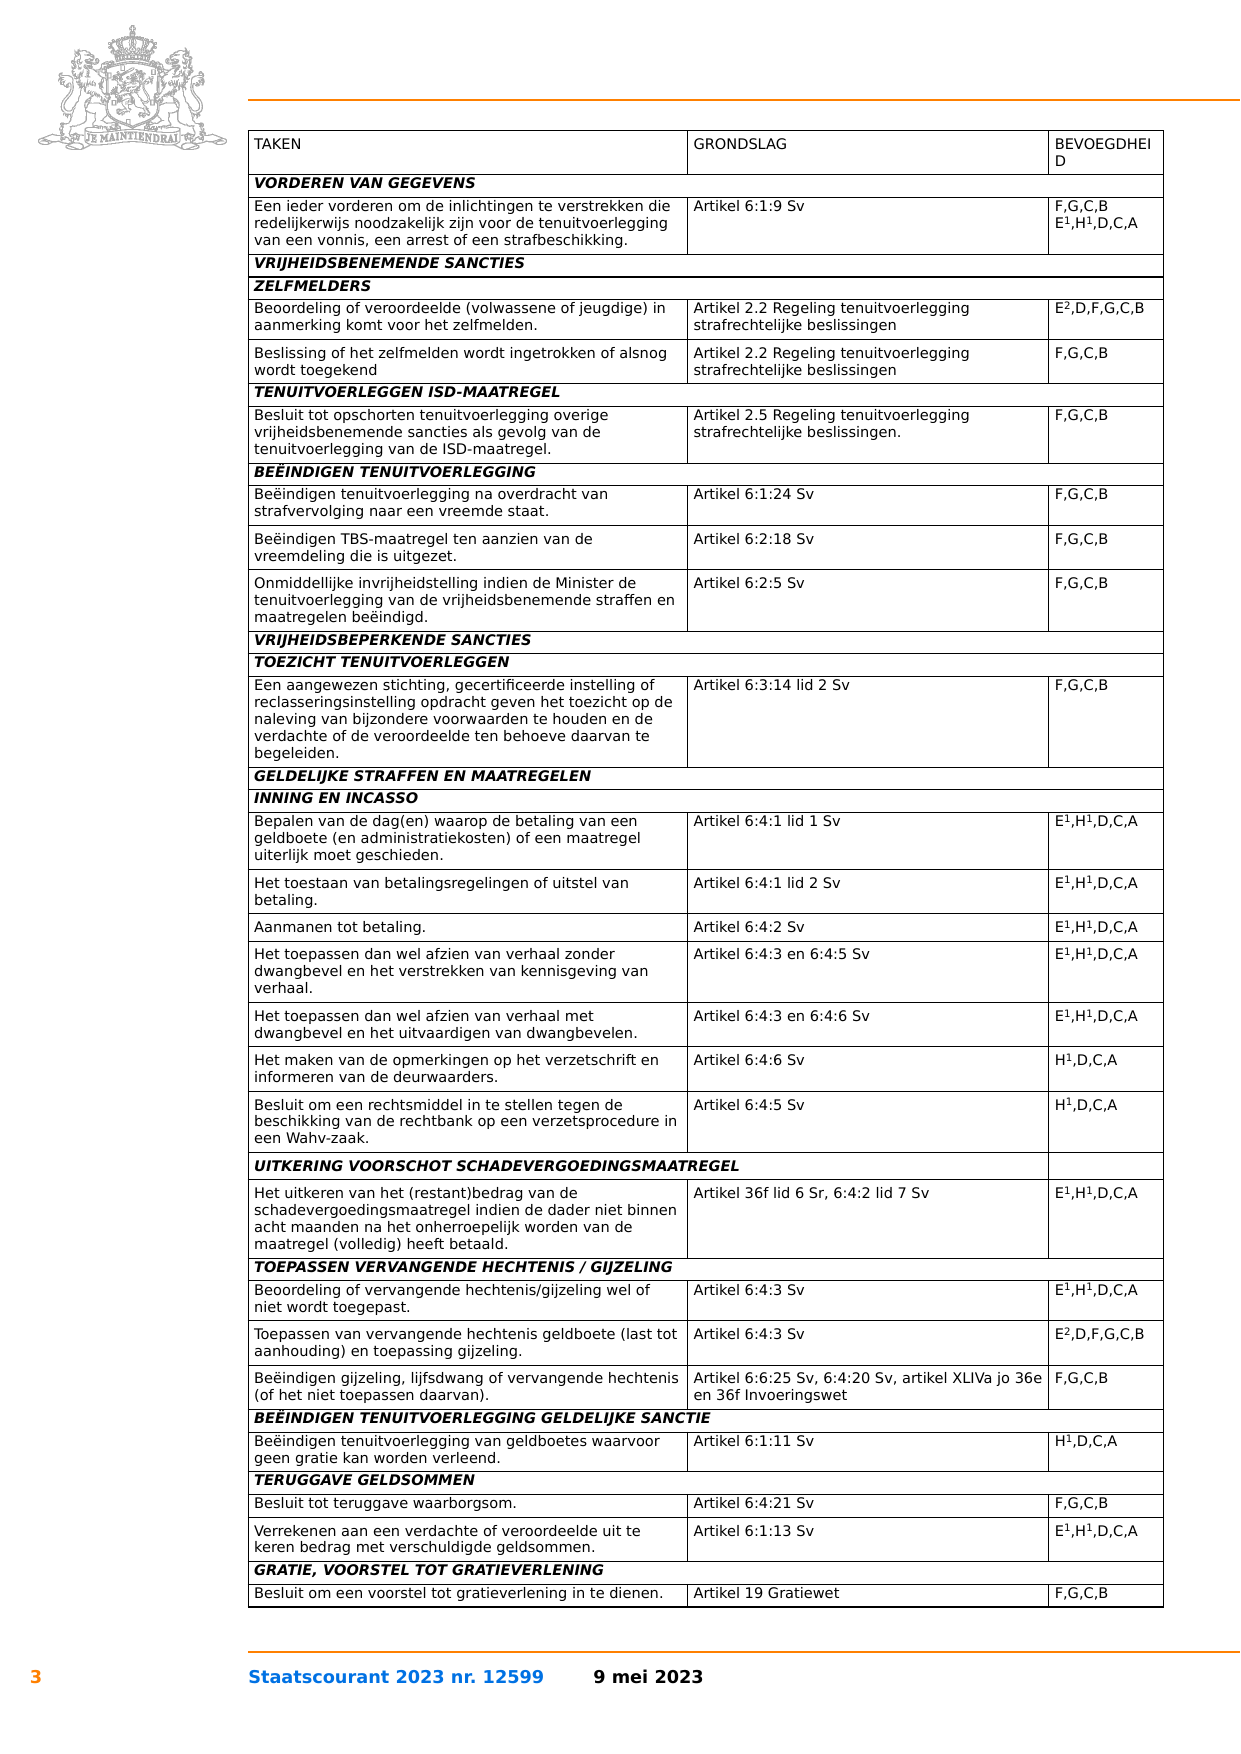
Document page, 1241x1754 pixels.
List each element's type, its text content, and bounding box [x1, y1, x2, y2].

table_cell E1,H1,D,C,A [1049, 1281, 1163, 1320]
table_cell GELDELIJKE STRAFFEN EN MAATREGELEN [249, 768, 1163, 789]
table_cell TERUGGAVE GELDSOMMEN [249, 1472, 1163, 1494]
table_cell Artikel 6:4:5 Sv [688, 1092, 1048, 1152]
table_cell Toepassen van vervangende hechtenis geldboete (last tot aanhouding) en toepassing gijzeling. [249, 1321, 687, 1364]
table_cell Beëindigen tenuitvoerlegging van geldboetes waarvoor geen gratie kan worden verleend. [249, 1433, 687, 1471]
table_cell Verrekenen aan een verdachte of veroordeelde uit te keren bedrag met verschuldigde geldsommen. [249, 1518, 687, 1561]
table_cell Artikel 6:1:9 Sv [688, 198, 1048, 254]
table_cell F,G,C,B [1049, 677, 1163, 767]
table_cell Artikel 36f lid 6 Sr, 6:4:2 lid 7 Sv [688, 1180, 1048, 1258]
table_cell Artikel 6:6:25 Sv, 6:4:20 Sv, artikel XLIVa jo 36e en 36f Invoeringswet [688, 1366, 1048, 1409]
table_cell Aanmanen tot betaling. [249, 914, 687, 941]
table_cell Artikel 19 Gratiewet [688, 1585, 1048, 1606]
table_cell Onmiddellijke invrijheidstelling indien de Minister de tenuitvoerlegging van de vrijheidsbenemende straffen en maatregelen beëindigd. [249, 570, 687, 631]
table_cell Het toestaan van betalingsregelingen of uitstel van betaling. [249, 870, 687, 913]
table_cell Een aangewezen stichting, gecertificeerde instelling of reclasseringsinstelling opdracht geven het toezicht op de naleving van bijzondere voorwaarden te houden en de verdachte of de veroordeelde ten behoeve daarvan te begeleiden. [249, 677, 687, 767]
table_header GRONDSLAG [688, 131, 1048, 174]
table_cell Besluit tot teruggave waarborgsom. [249, 1495, 687, 1517]
table_cell E1,H1,D,C,A [1049, 914, 1163, 941]
table_cell F,G,C,B [1049, 407, 1163, 462]
table_cell E1,H1,D,C,A [1049, 1518, 1163, 1561]
table_cell Beëindigen tenuitvoerlegging na overdracht van strafvervolging naar een vreemde staat. [249, 486, 687, 525]
table_cell Het toepassen dan wel afzien van verhaal zonder dwangbevel en het verstrekken van kennisgeving van verhaal. [249, 942, 687, 1002]
table_cell Artikel 6:4:3 Sv [688, 1321, 1048, 1364]
table_cell E1,H1,D,C,A [1049, 870, 1163, 913]
table_cell E1,H1,D,C,A [1049, 1180, 1163, 1258]
table_cell F,G,C,B [1049, 486, 1163, 525]
table_cell E1,H1,D,C,A [1049, 1003, 1163, 1046]
table_cell Beëindigen TBS-maatregel ten aanzien van de vreemdeling die is uitgezet. [249, 526, 687, 569]
table_cell Artikel 6:4:1 lid 1 Sv [688, 813, 1048, 869]
table_cell INNING EN INCASSO [249, 790, 1163, 812]
table_cell F,G,C,B [1049, 526, 1163, 569]
table_cell TENUITVOERLEGGEN ISD-MAATREGEL [249, 384, 1163, 406]
table_header BEVOEGDHEID [1049, 131, 1163, 174]
table_cell Het uitkeren van het (restant)bedrag van de schadevergoedingsmaatregel indien de dader niet binnen acht maanden na het onherroepelijk worden van de maatregel (volledig) heeft betaald. [249, 1180, 687, 1258]
table_cell Het maken van de opmerkingen op het verzetschrift en informeren van de deurwaarders. [249, 1047, 687, 1091]
table_cell Een ieder vorderen om de inlichtingen te verstrekken die redelijkerwijs noodzakelijk zijn voor de tenuitvoerlegging van een vonnis, een arrest of een strafbeschikking. [249, 198, 687, 254]
table_cell E1,H1,D,C,A [1049, 813, 1163, 869]
table_cell Artikel 2.2 Regeling tenuitvoerlegging strafrechtelijke beslissingen [688, 340, 1048, 383]
table_cell F,G,C,B [1049, 570, 1163, 631]
table_cell E1,H1,D,C,A [1049, 942, 1163, 1002]
table_cell F,G,C,B E1,H1,D,C,A [1049, 198, 1163, 254]
table_cell Beslissing of het zelfmelden wordt ingetrokken of alsnog wordt toegekend [249, 340, 687, 383]
table_cell Artikel 6:4:2 Sv [688, 914, 1048, 941]
table_cell VRIJHEIDSBEPERKENDE SANCTIES [249, 632, 1163, 653]
table_cell H1,D,C,A [1049, 1047, 1163, 1091]
picture [38, 25, 227, 150]
table_cell TOEPASSEN VERVANGENDE HECHTENIS / GIJZELING [249, 1259, 1163, 1280]
table_cell Artikel 6:4:6 Sv [688, 1047, 1048, 1091]
table_cell Besluit om een voorstel tot gratieverlening in te dienen. [249, 1585, 687, 1606]
table_cell H1,D,C,A [1049, 1433, 1163, 1471]
table_cell GRATIE, VOORSTEL TOT GRATIEVERLENING [249, 1562, 1163, 1584]
table_cell BEËINDIGEN TENUITVOERLEGGING GELDELIJKE SANCTIE [249, 1410, 1163, 1432]
table_cell Artikel 6:2:5 Sv [688, 570, 1048, 631]
table_cell Besluit om een rechtsmiddel in te stellen tegen de beschikking van de rechtbank op een verzetsprocedure in een Wahv-zaak. [249, 1092, 687, 1152]
table_cell Beoordeling of veroordeelde (volwassene of jeugdige) in aanmerking komt voor het zelfmelden. [249, 300, 687, 339]
table_cell VORDEREN VAN GEGEVENS [249, 175, 1163, 197]
table_cell VRIJHEIDSBENEMENDE SANCTIES [249, 255, 1163, 276]
table_cell H1,D,C,A [1049, 1092, 1163, 1152]
table_cell Artikel 6:2:18 Sv [688, 526, 1048, 569]
table_cell Artikel 2.5 Regeling tenuitvoerlegging strafrechtelijke beslissingen. [688, 407, 1048, 462]
table_cell [1049, 1153, 1163, 1179]
table_header TAKEN [249, 131, 687, 174]
table_cell TOEZICHT TENUITVOERLEGGEN [249, 654, 1163, 676]
table_cell Artikel 6:4:3 en 6:4:5 Sv [688, 942, 1048, 1002]
table_cell Artikel 6:1:13 Sv [688, 1518, 1048, 1561]
table_cell Artikel 6:4:3 Sv [688, 1281, 1048, 1320]
table_cell Beëindigen gijzeling, lijfsdwang of vervangende hechtenis (of het niet toepassen daarvan). [249, 1366, 687, 1409]
table_cell Het toepassen dan wel afzien van verhaal met dwangbevel en het uitvaardigen van dwangbevelen. [249, 1003, 687, 1046]
table_cell Besluit tot opschorten tenuitvoerlegging overige vrijheidsbenemende sancties als gevolg van de tenuitvoerlegging van de ISD-maatregel. [249, 407, 687, 462]
table_cell BEËINDIGEN TENUITVOERLEGGING [249, 464, 1163, 485]
table_cell E2,D,F,G,C,B [1049, 1321, 1163, 1364]
table_cell F,G,C,B [1049, 340, 1163, 383]
table_cell ZELFMELDERS [249, 278, 1163, 299]
table_cell Beoordeling of vervangende hechtenis/gijzeling wel of niet wordt toegepast. [249, 1281, 687, 1320]
table_cell F,G,C,B [1049, 1495, 1163, 1517]
table_cell F,G,C,B [1049, 1585, 1163, 1606]
table_cell Artikel 6:1:24 Sv [688, 486, 1048, 525]
table_cell Artikel 6:3:14 lid 2 Sv [688, 677, 1048, 767]
table_cell Artikel 6:4:1 lid 2 Sv [688, 870, 1048, 913]
table_cell Artikel 6:1:11 Sv [688, 1433, 1048, 1471]
table_cell Artikel 2.2 Regeling tenuitvoerlegging strafrechtelijke beslissingen [688, 300, 1048, 339]
table_cell Artikel 6:4:3 en 6:4:6 Sv [688, 1003, 1048, 1046]
table_cell E2,D,F,G,C,B [1049, 300, 1163, 339]
table_cell Bepalen van de dag(en) waarop de betaling van een geldboete (en administratiekosten) of een maatregel uiterlijk moet geschieden. [249, 813, 687, 869]
table_cell F,G,C,B [1049, 1366, 1163, 1409]
table_cell Artikel 6:4:21 Sv [688, 1495, 1048, 1517]
table_cell UITKERING VOORSCHOT SCHADEVERGOEDINGSMAATREGEL [249, 1153, 1048, 1179]
